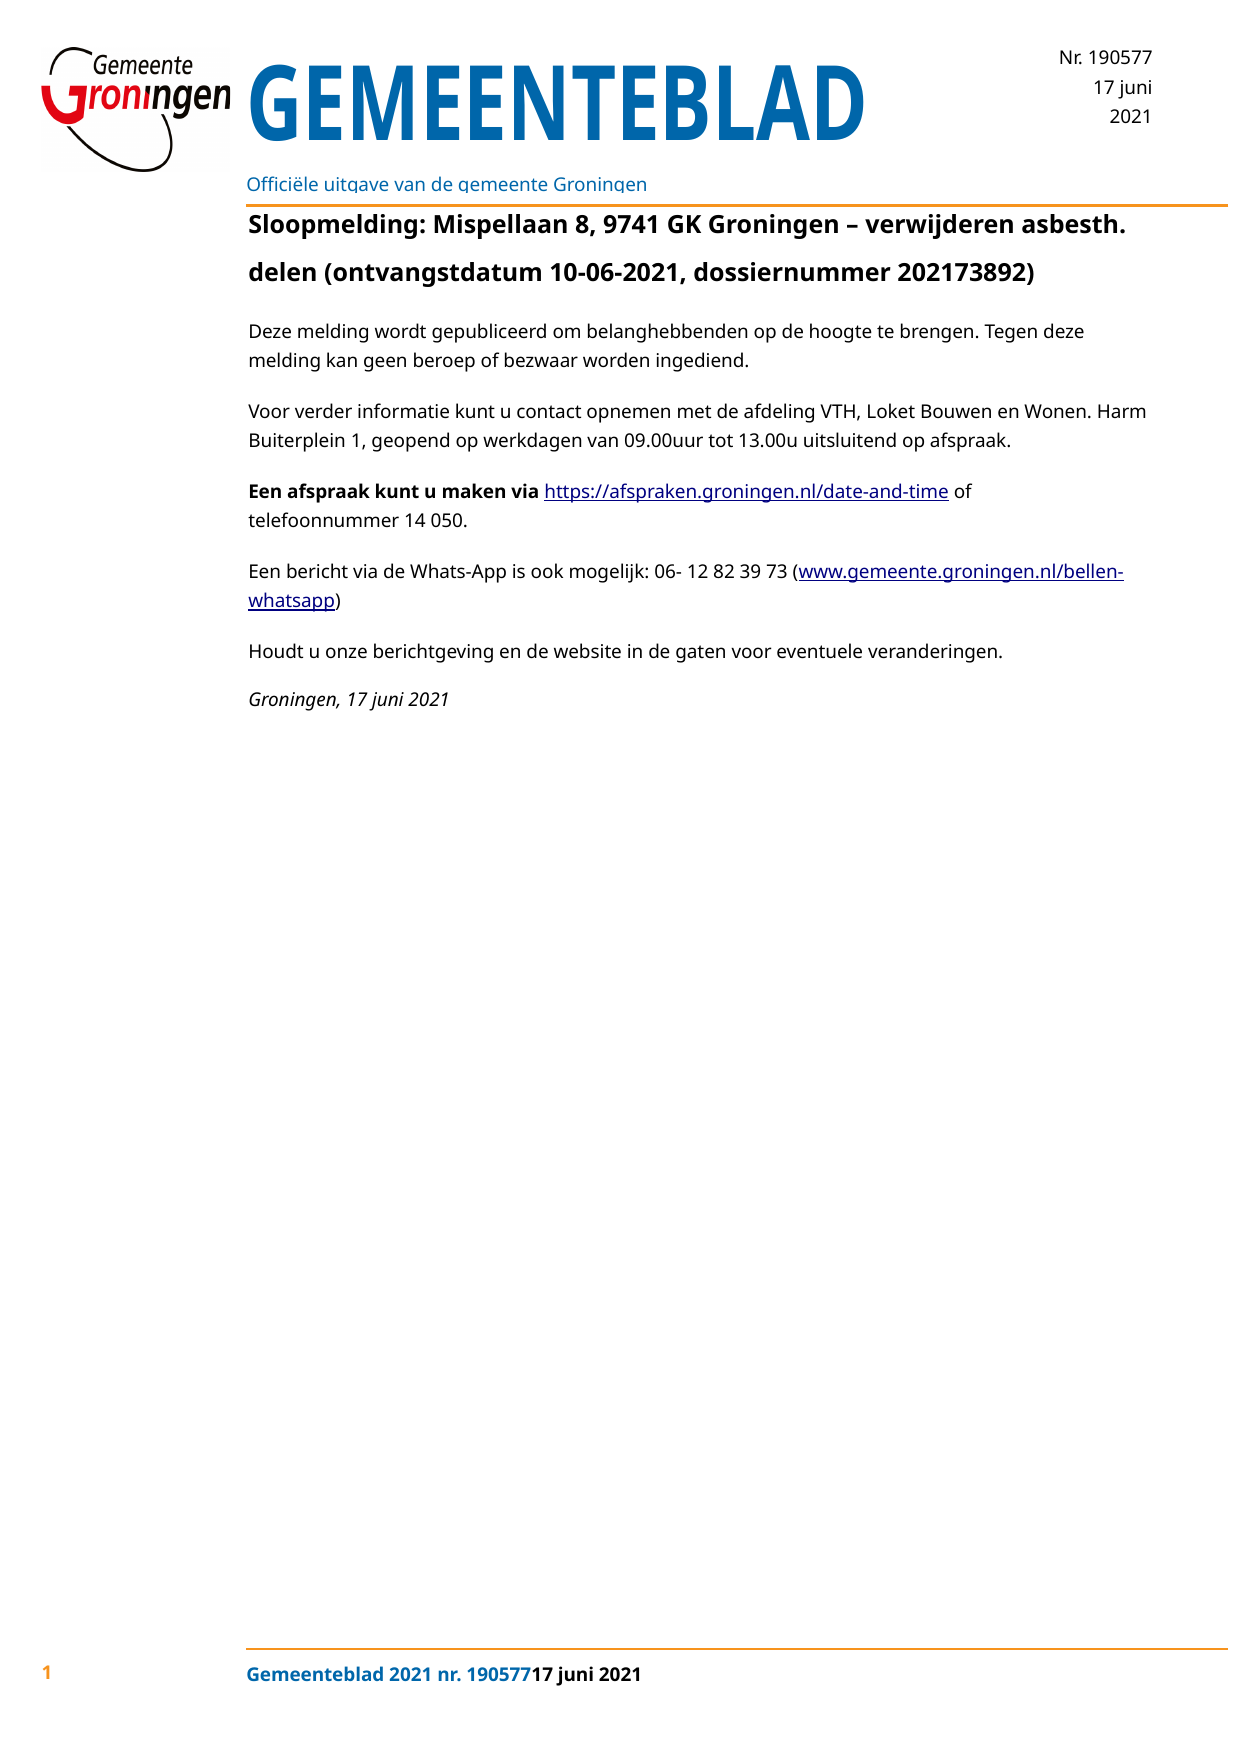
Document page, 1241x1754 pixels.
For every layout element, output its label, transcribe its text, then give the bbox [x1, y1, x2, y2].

text Een bericht via de Whats-App is ook mogelijk: 06- 12 82 39 73 (www.gemeente.groningen.nl/bellen-whatsapp) [248, 558, 1152, 613]
text Voor verder informatie kunt u contact opnemen met de afdeling VTH, Loket Bouwen en Wonen. Harm Buiterplein 1, geopend op werkdagen van 09.00uur tot 13.00u uitsluitend op afspraak. [248, 398, 1152, 453]
text Deze melding wordt gepubliceerd om belanghebbenden op de hoogte te brengen. Tegen deze melding kan geen beroep of bezwaar worden ingediend. [248, 318, 1152, 373]
text Een afspraak kunt u maken via https://afspraken.groningen.nl/date-and-time of telefoonnummer 14 050. [248, 478, 1152, 533]
picture [41, 47, 231, 172]
text Sloopmelding: Mispellaan 8, 9741 GK Groningen – verwijderen asbesth. delen (ontvangstdatum 10-06-2021, dossiernummer 202173892) [248, 207, 1152, 288]
text Groningen, 17 juni 2021 [248, 686, 1152, 711]
text Houdt u onze berichtgeving en de website in de gaten voor eventuele veranderingen. [248, 638, 1152, 664]
